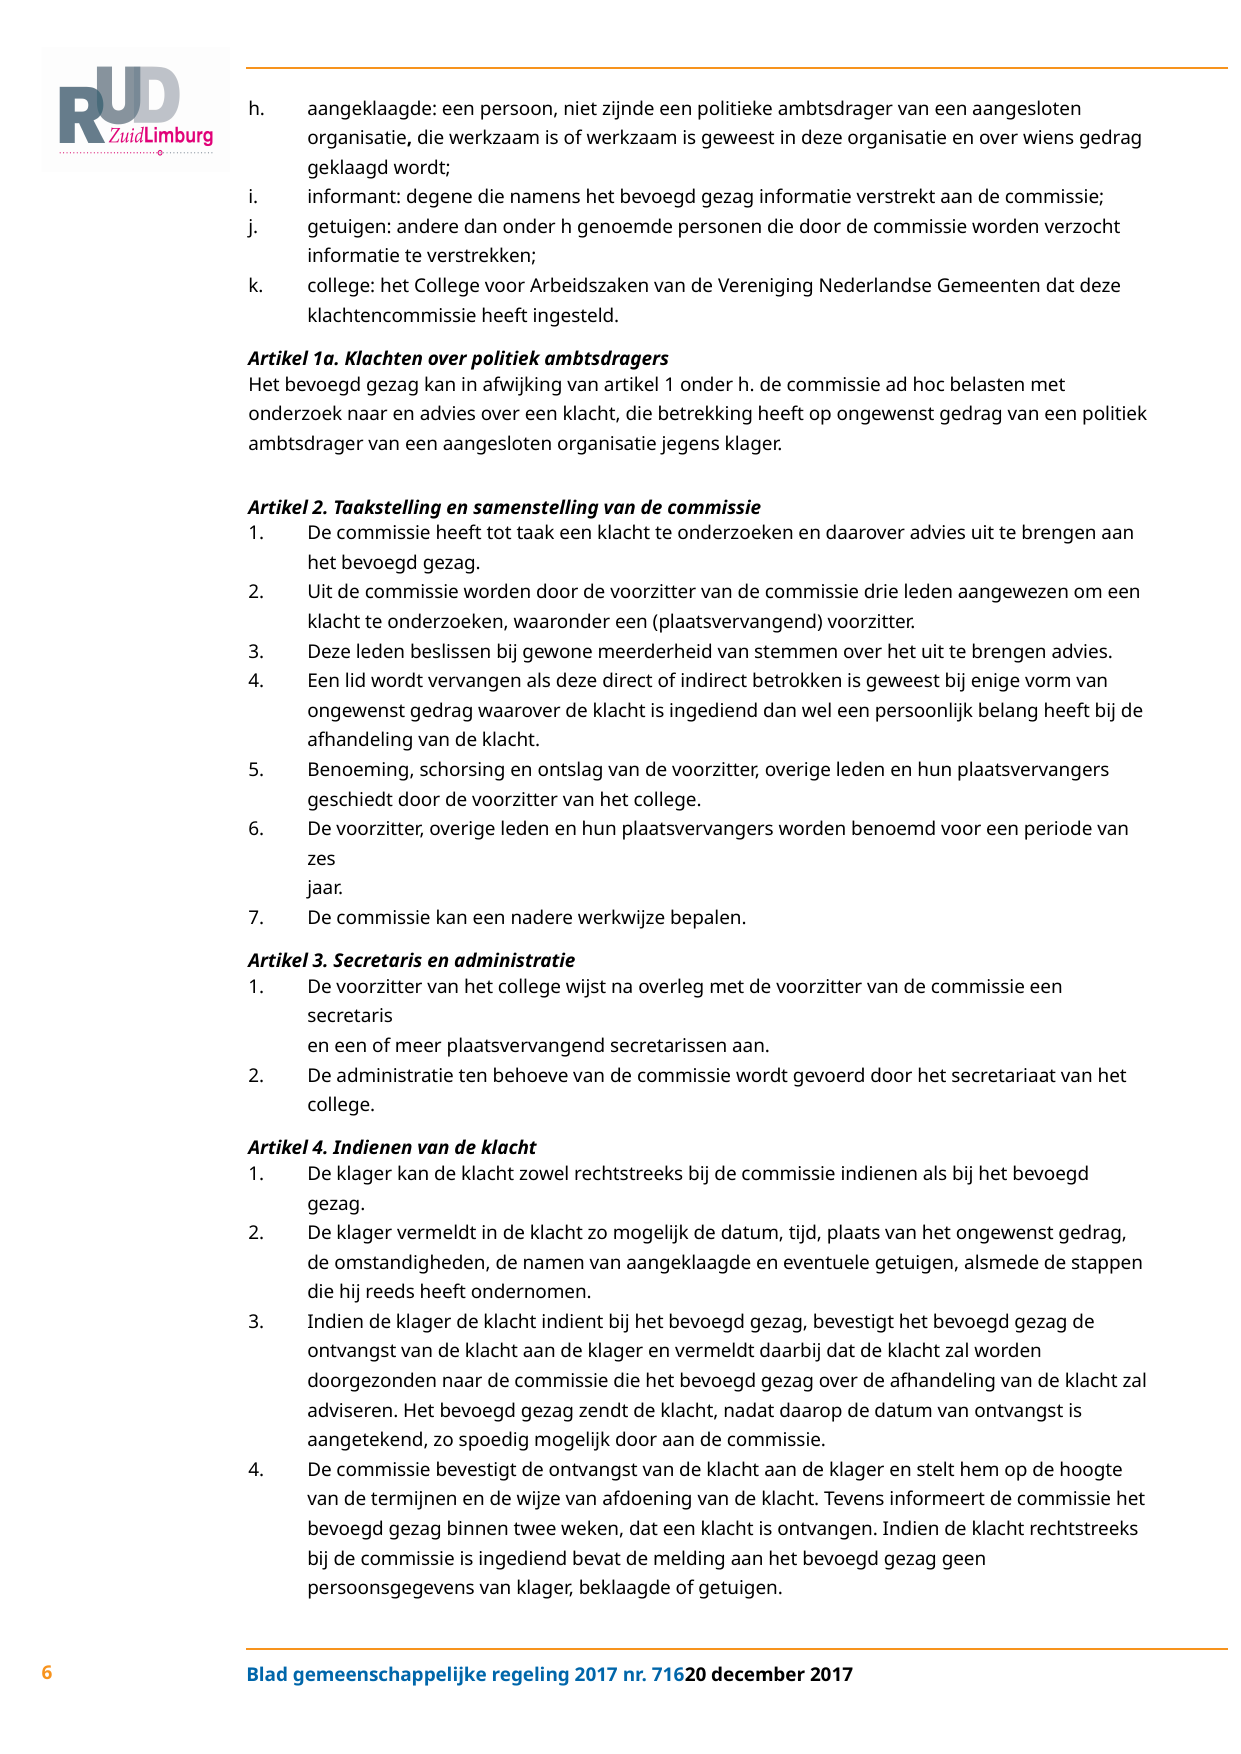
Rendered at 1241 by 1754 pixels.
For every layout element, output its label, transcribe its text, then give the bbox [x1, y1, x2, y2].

list De administratie ten behoeve van de commissie wordt gevoerd door het secretariaat van het college. [248, 1062, 1152, 1117]
list aangeklaagde: een persoon, niet zijnde een politieke ambtsdrager van een aangesloten [248, 95, 1152, 121]
list geschiedt door de voorzitter van het college. [248, 786, 1152, 812]
text Artikel 1a. Klachten over politiek ambtsdragers [248, 345, 1152, 371]
list informant: degene die namens het bevoegd gezag informatie verstrekt aan de commissie; [248, 183, 1152, 209]
list Uit de commissie worden door de voorzitter van de commissie drie leden aangewezen om een klacht te onderzoeken, waaronder een (plaatsvervangend) voorzitter. [248, 579, 1152, 634]
list De commissie kan een nadere werkwijze bepalen. [248, 904, 1152, 930]
text Artikel 3. Secretaris en administratie [248, 947, 1152, 973]
text Het bevoegd gezag kan in afwijking van artikel 1 onder h. de commissie ad hoc belasten met onderzoek naar en advies over een klacht, die betrekking heeft op ongewenst gedrag van een politiek ambtsdrager van een aangesloten organisatie jegens klager. [248, 371, 1152, 456]
list Deze leden beslissen bij gewone meerderheid van stemmen over het uit te brengen advies. [248, 638, 1152, 664]
list De voorzitter, overige leden en hun plaatsvervangers worden benoemd voor een periode van zes [248, 815, 1152, 871]
list De voorzitter van het college wijst na overleg met de voorzitter van de commissie een secretaris [248, 973, 1152, 1028]
list informatie te verstrekken; [248, 243, 1152, 268]
text Artikel 2. Taakstelling en samenstelling van de commissie [248, 494, 1152, 519]
list Een lid wordt vervangen als deze direct of indirect betrokken is geweest bij enige vorm van ongewenst gedrag waarover de klacht is ingediend dan wel een persoonlijk belang heeft bij de afhandeling van de klacht. [248, 667, 1152, 752]
list De commissie bevestigt de ontvangst van de klacht aan de klager en stelt hem op de hoogte van de termijnen en de wijze van afdoening van de klacht. Tevens informeert de commissie het bevoegd gezag binnen twee weken, dat een klacht is ontvangen. Indien de klacht rechtstreeks bij de commissie is ingediend bevat de melding aan het bevoegd gezag geen persoonsgegevens van klager, beklaagde of getuigen. [248, 1456, 1152, 1600]
list Benoeming, schorsing en ontslag van de voorzitter, overige leden en hun plaatsvervangers [248, 756, 1152, 782]
list De commissie heeft tot taak een klacht te onderzoeken en daarover advies uit te brengen aan het bevoegd gezag. [248, 519, 1152, 575]
list De klager vermeldt in de klacht zo mogelijk de datum, tijd, plaats van het ongewenst gedrag, de omstandigheden, de namen van aangeklaagde en eventuele getuigen, alsmede de stappen die hij reeds heeft ondernomen. [248, 1219, 1152, 1304]
picture [41, 47, 231, 172]
list jaar. [248, 874, 1152, 900]
list geklaagd wordt; [248, 154, 1152, 180]
list Indien de klager de klacht indient bij het bevoegd gezag, bevestigt het bevoegd gezag de ontvangst van de klacht aan de klager en vermeldt daarbij dat de klacht zal worden doorgezonden naar de commissie die het bevoegd gezag over de afhandeling van de klacht zal adviseren. Het bevoegd gezag zendt de klacht, nadat daarop de datum van ontvangst is aangetekend, zo spoedig mogelijk door aan de commissie. [248, 1308, 1152, 1452]
text Artikel 4. Indienen van de klacht [248, 1134, 1152, 1160]
list De klager kan de klacht zowel rechtstreeks bij de commissie indienen als bij het bevoegd gezag. [248, 1160, 1152, 1216]
list college: het College voor Arbeidszaken van de Vereniging Nederlandse Gemeenten dat deze klachtencommissie heeft ingesteld. [248, 272, 1152, 328]
list organisatie, die werkzaam is of werkzaam is geweest in deze organisatie en over wiens gedrag [248, 124, 1152, 150]
list en een of meer plaatsvervangend secretarissen aan. [248, 1032, 1152, 1058]
list getuigen: andere dan onder h genoemde personen die door de commissie worden verzocht [248, 213, 1152, 239]
